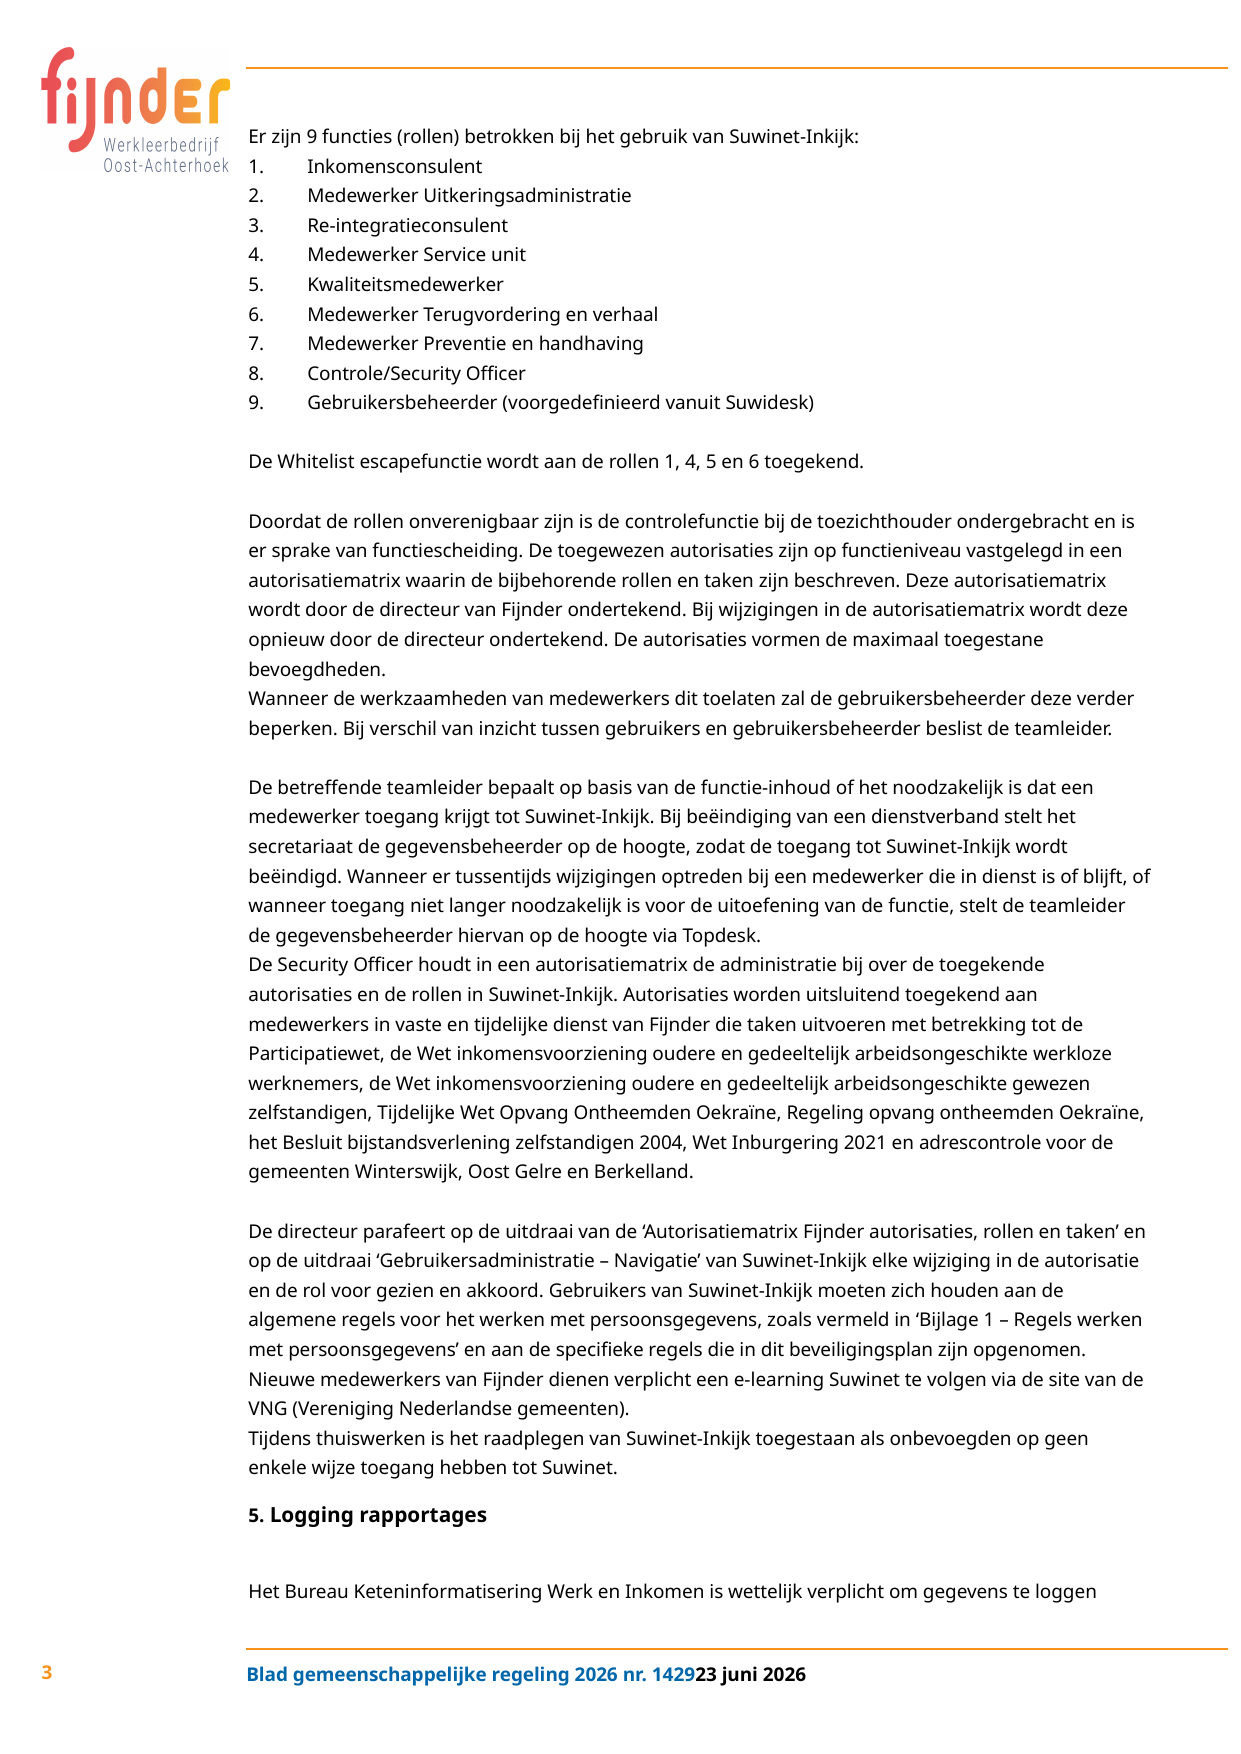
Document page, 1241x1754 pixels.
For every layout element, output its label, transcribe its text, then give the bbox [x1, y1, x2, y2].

list Medewerker Terugvordering en verhaal [248, 301, 1152, 326]
list Medewerker Preventie en handhaving [248, 330, 1152, 356]
text De Security Officer houdt in een autorisatiematrix de administratie bij over de toegekende autorisaties en de rollen in Suwinet-Inkijk. Autorisaties worden uitsluitend toegekend aan medewerkers in vaste en tijdelijke dienst van Fijnder die taken uitvoeren met betrekking tot de Participatiewet, de Wet inkomensvoorziening oudere en gedeeltelijk arbeidsongeschikte werkloze werknemers, de Wet inkomensvoorziening oudere en gedeeltelijk arbeidsongeschikte gewezen zelfstandigen, Tijdelijke Wet Opvang Ontheemden Oekraïne, Regeling opvang ontheemden Oekraïne, het Besluit bijstandsverlening zelfstandigen 2004, Wet Inburgering 2021 en adrescontrole voor de gemeenten Winterswijk, Oost Gelre en Berkelland. [248, 952, 1152, 1184]
list Medewerker Uitkeringsadministratie [248, 182, 1152, 208]
list Medewerker Service unit [248, 242, 1152, 267]
text De directeur parafeert op de uitdraai van de ‘Autorisatiematrix Fijnder autorisaties, rollen en taken’ en op de uitdraai ‘Gebruikersadministratie – Navigatie’ van Suwinet-Inkijk elke wijziging in de autorisatie en de rol voor gezien en akkoord. Gebruikers van Suwinet-Inkijk moeten zich houden aan de algemene regels voor het werken met persoonsgegevens, zoals vermeld in ‘Bijlage 1 – Regels werken met persoonsgegevens’ en aan de specifieke regels die in dit beveiligingsplan zijn opgenomen. Nieuwe medewerkers van Fijnder dienen verplicht een e-learning Suwinet te volgen via de site van de VNG (Vereniging Nederlandse gemeenten). [248, 1218, 1152, 1421]
list Inkomensconsulent [248, 153, 1152, 178]
list Gebruikersbeheerder (voorgedefinieerd vanuit Suwidesk) [248, 389, 1152, 415]
text Tijdens thuiswerken is het raadplegen van Suwinet-Inkijk toegestaan als onbevoegden op geen enkele wijze toegang hebben tot Suwinet. [248, 1425, 1152, 1480]
text Er zijn 9 functies (rollen) betrokken bij het gebruik van Suwinet-Inkijk: [248, 123, 1152, 149]
text Wanneer de werkzaamheden van medewerkers dit toelaten zal de gebruikersbeheerder deze verder beperken. Bij verschil van inzicht tussen gebruikers en gebruikersbeheerder beslist de teamleider. [248, 685, 1152, 741]
text De betreffende teamleider bepaalt op basis van de functie-inhoud of het noodzakelijk is dat een medewerker toegang krijgt tot Suwinet-Inkijk. Bij beëindiging van een dienstverband stelt het secretariaat de gegevensbeheerder op de hoogte, zodat de toegang tot Suwinet-Inkijk wordt beëindigd. Wanneer er tussentijds wijzigingen optreden bij een medewerker die in dienst is of blijft, of wanneer toegang niet langer noodzakelijk is voor de uitoefening van de functie, stelt de teamleider de gegevensbeheerder hiervan op de hoogte via Topdesk. [248, 774, 1152, 948]
text 5. Logging rapportages [248, 1500, 1152, 1528]
text Doordat de rollen onverenigbaar zijn is de controlefunctie bij de toezichthouder ondergebracht en is er sprake van functiescheiding. De toegewezen autorisaties zijn op functieniveau vastgelegd in een autorisatiematrix waarin de bijbehorende rollen en taken zijn beschreven. Deze autorisatiematrix wordt door de directeur van Fijnder ondertekend. Bij wijzigingen in de autorisatiematrix wordt deze opnieuw door de directeur ondertekend. De autorisaties vormen de maximaal toegestane bevoegdheden. [248, 508, 1152, 681]
list Re-integratieconsulent [248, 212, 1152, 238]
text Het Bureau Keteninformatisering Werk en Inkomen is wettelijk verplicht om gegevens te loggen [248, 1578, 1152, 1603]
list Controle/Security Officer [248, 360, 1152, 386]
picture [41, 47, 231, 172]
text De Whitelist escapefunctie wordt aan de rollen 1, 4, 5 en 6 toegekend. [248, 449, 1152, 474]
list Kwaliteitsmedewerker [248, 271, 1152, 297]
